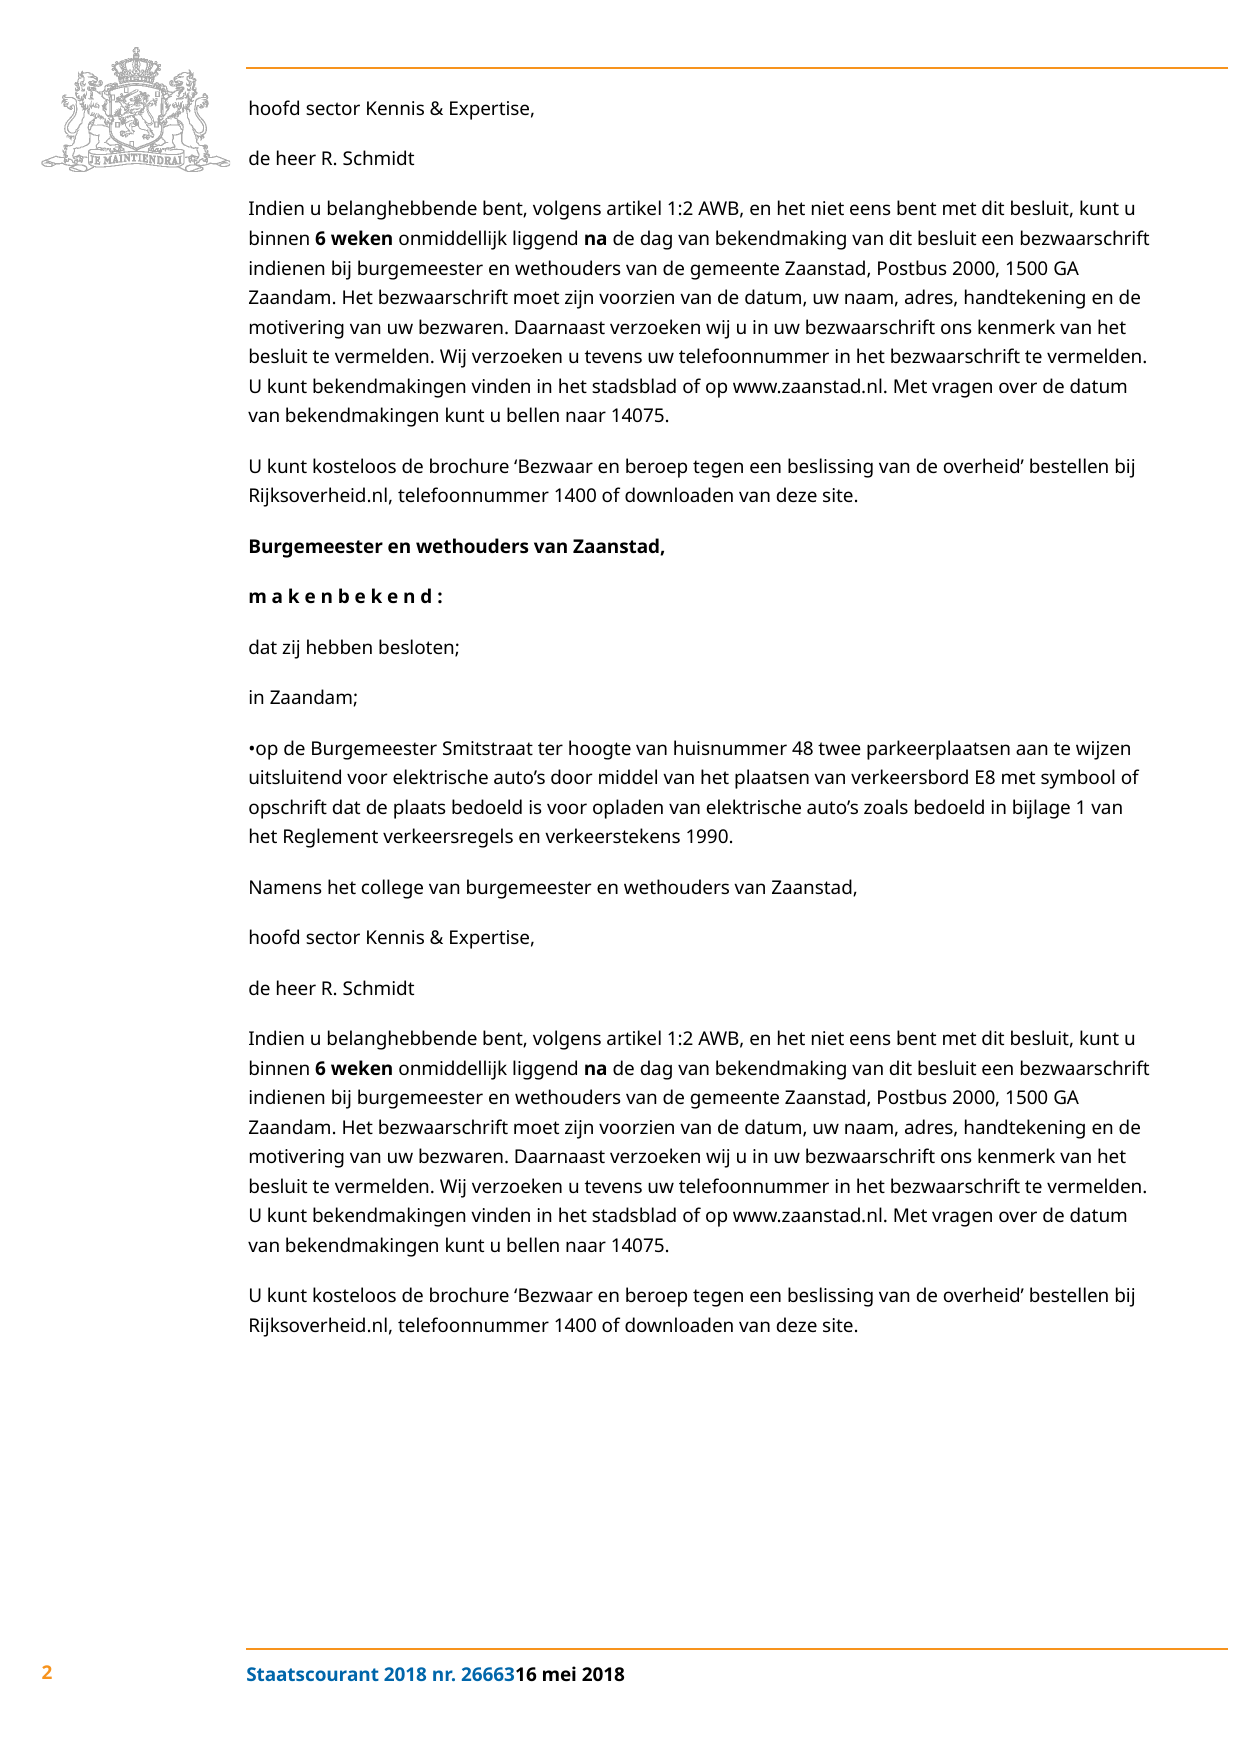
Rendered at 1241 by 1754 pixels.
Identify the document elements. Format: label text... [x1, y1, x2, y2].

text de heer R. Schmidt [248, 145, 1152, 171]
text U kunt kosteloos de brochure ‘Bezwaar en beroep tegen een beslissing van de overheid’ bestellen bij Rijksoverheid.nl, telefoonnummer 1400 of downloaden van deze site. [248, 1283, 1152, 1338]
picture [41, 47, 231, 172]
text U kunt kosteloos de brochure ‘Bezwaar en beroep tegen een beslissing van de overheid’ bestellen bij Rijksoverheid.nl, telefoonnummer 1400 of downloaden van deze site. [248, 453, 1152, 508]
text hoofd sector Kennis & Expertise, [248, 95, 1152, 121]
text Indien u belanghebbende bent, volgens artikel 1:2 AWB, en het niet eens bent met dit besluit, kunt u binnen 6 weken onmiddellijk liggend na de dag van bekendmaking van dit besluit een bezwaarschrift indienen bij burgemeester en wethouders van de gemeente Zaanstad, Postbus 2000, 1500 GA Zaandam. Het bezwaarschrift moet zijn voorzien van de datum, uw naam, adres, handtekening en de motivering van uw bezwaren. Daarnaast verzoeken wij u in uw bezwaarschrift ons kenmerk van het besluit te vermelden. Wij verzoeken u tevens uw telefoonnummer in het bezwaarschrift te vermelden. U kunt bekendmakingen vinden in het stadsblad of op www.zaanstad.nl. Met vragen over de datum van bekendmakingen kunt u bellen naar 14075. [248, 196, 1152, 428]
text Burgemeester en wethouders van Zaanstad, [248, 533, 1152, 559]
text in Zaandam; [248, 684, 1152, 710]
text Namens het college van burgemeester en wethouders van Zaanstad, [248, 874, 1152, 900]
text dat zij hebben besloten; [248, 634, 1152, 660]
text •op de Burgemeester Smitstraat ter hoogte van huisnummer 48 twee parkeerplaatsen aan te wijzen uitsluitend voor elektrische auto’s door middel van het plaatsen van verkeersbord E8 met symbool of opschrift dat de plaats bedoeld is voor opladen van elektrische auto’s zoals bedoeld in bijlage 1 van het Reglement verkeersregels en verkeerstekens 1990. [248, 735, 1152, 849]
text m a k e n b e k e n d : [248, 583, 1152, 609]
text hoofd sector Kennis & Expertise, [248, 924, 1152, 950]
text de heer R. Schmidt [248, 975, 1152, 1001]
text Indien u belanghebbende bent, volgens artikel 1:2 AWB, en het niet eens bent met dit besluit, kunt u binnen 6 weken onmiddellijk liggend na de dag van bekendmaking van dit besluit een bezwaarschrift indienen bij burgemeester en wethouders van de gemeente Zaanstad, Postbus 2000, 1500 GA Zaandam. Het bezwaarschrift moet zijn voorzien van de datum, uw naam, adres, handtekening en de motivering van uw bezwaren. Daarnaast verzoeken wij u in uw bezwaarschrift ons kenmerk van het besluit te vermelden. Wij verzoeken u tevens uw telefoonnummer in het bezwaarschrift te vermelden. U kunt bekendmakingen vinden in het stadsblad of op www.zaanstad.nl. Met vragen over de datum van bekendmakingen kunt u bellen naar 14075. [248, 1025, 1152, 1258]
